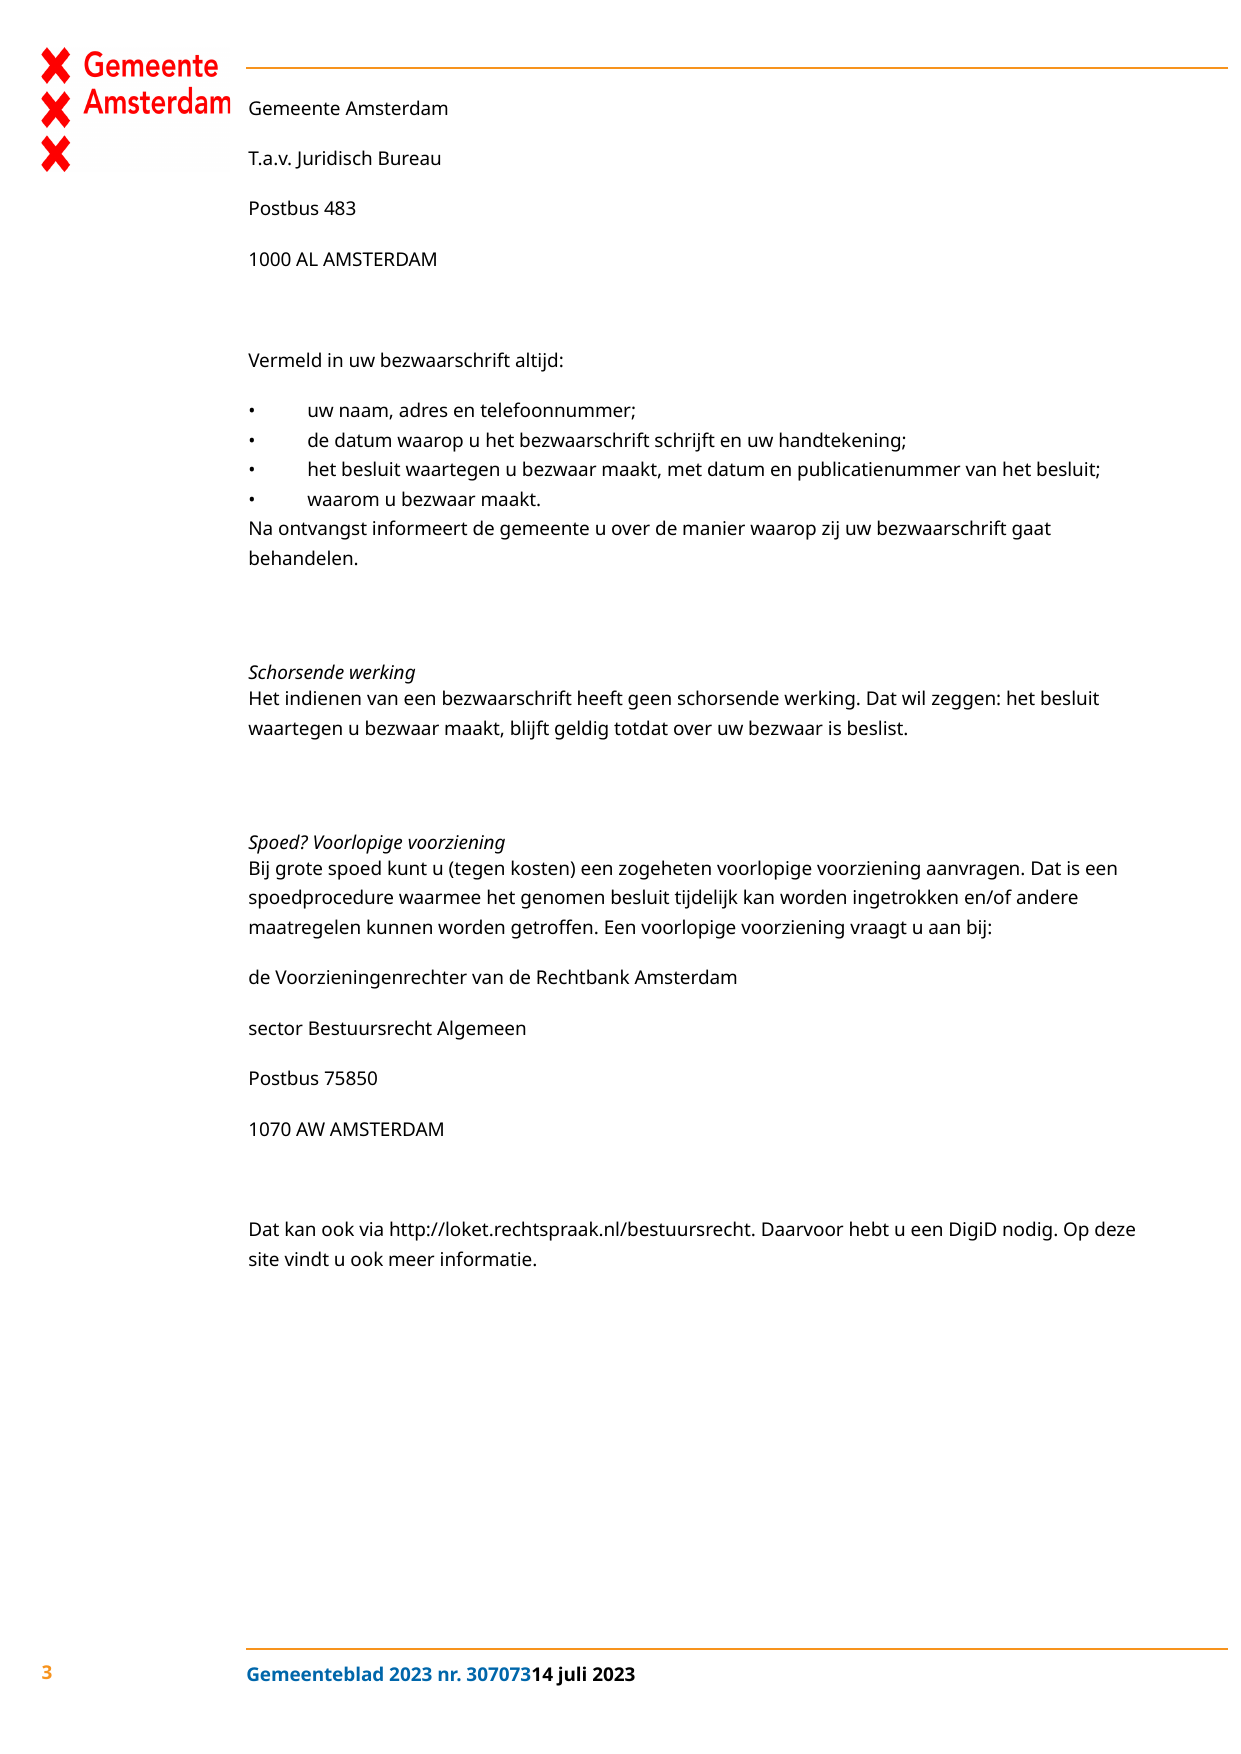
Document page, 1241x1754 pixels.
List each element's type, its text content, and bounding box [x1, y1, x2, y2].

text sector Bestuursrecht Algemeen [248, 1015, 1152, 1041]
text de Voorzieningenrechter van de Rechtbank Amsterdam [248, 964, 1152, 990]
text Vermeld in uw bezwaarschrift altijd: [248, 347, 1152, 373]
text Na ontvangst informeert de gemeente u over de manier waarop zij uw bezwaarschrift gaat behandelen. [248, 516, 1152, 571]
text Postbus 75850 [248, 1065, 1152, 1091]
list uw naam, adres en telefoonnummer; [248, 397, 1152, 423]
list waarom u bezwaar maakt. [248, 486, 1152, 512]
text Schorsende werking [248, 659, 1152, 685]
text 1070 AW AMSTERDAM [248, 1116, 1152, 1142]
text T.a.v. Juridisch Bureau [248, 145, 1152, 171]
list het besluit waartegen u bezwaar maakt, met datum en publicatienummer van het besluit; [248, 456, 1152, 482]
picture [41, 47, 231, 172]
text 1000 AL AMSTERDAM [248, 246, 1152, 272]
list de datum waarop u het bezwaarschrift schrijft en uw handtekening; [248, 427, 1152, 453]
text Gemeente Amsterdam [248, 95, 1152, 121]
text Dat kan ook via http://loket.rechtspraak.nl/bestuursrecht. Daarvoor hebt u een DigiD nodig. Op deze site vindt u ook meer informatie. [248, 1217, 1152, 1272]
text Bij grote spoed kunt u (tegen kosten) een zogeheten voorlopige voorziening aanvragen. Dat is een spoedprocedure waarmee het genomen besluit tijdelijk kan worden ingetrokken en/of andere maatregelen kunnen worden getroffen. Een voorlopige voorziening vraagt u aan bij: [248, 855, 1152, 940]
text Spoed? Voorlopige voorziening [248, 829, 1152, 855]
text Het indienen van een bezwaarschrift heeft geen schorsende werking. Dat wil zeggen: het besluit waartegen u bezwaar maakt, blijft geldig totdat over uw bezwaar is beslist. [248, 685, 1152, 741]
text Postbus 483 [248, 196, 1152, 221]
